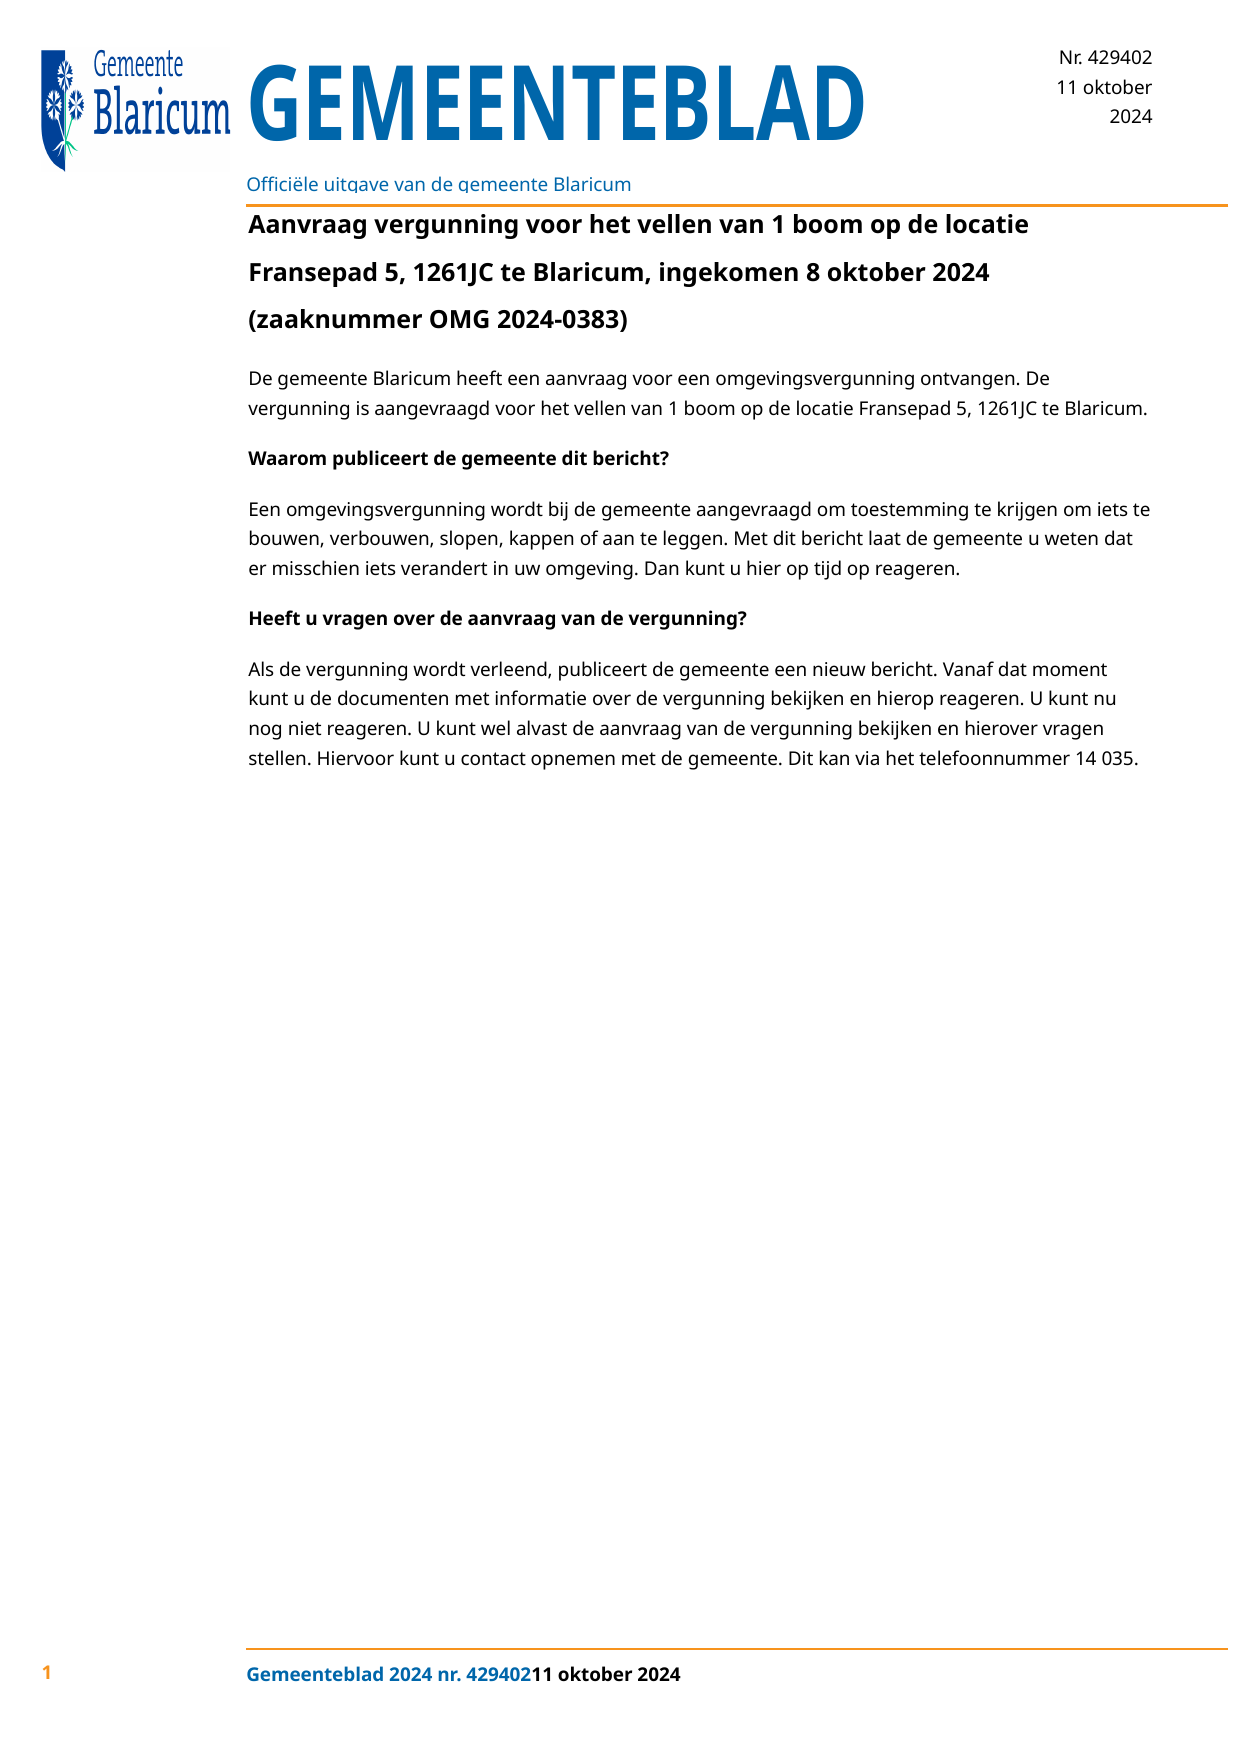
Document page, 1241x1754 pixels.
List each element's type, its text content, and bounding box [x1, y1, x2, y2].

text De gemeente Blaricum heeft een aanvraag voor een omgevingsvergunning ontvangen. De vergunning is aangevraagd voor het vellen van 1 boom op de locatie Fransepad 5, 1261JC te Blaricum. [248, 366, 1152, 421]
text Waarom publiceert de gemeente dit bericht? [248, 446, 1152, 471]
text Een omgevingsvergunning wordt bij de gemeente aangevraagd om toestemming te krijgen om iets te bouwen, verbouwen, slopen, kappen of aan te leggen. Met dit bericht laat de gemeente u weten dat er misschien iets verandert in uw omgeving. Dan kunt u hier op tijd op reageren. [248, 496, 1152, 581]
text Aanvraag vergunning voor het vellen van 1 boom op de locatie Fransepad 5, 1261JC te Blaricum, ingekomen 8 oktober 2024 (zaaknummer OMG 2024-0383) [248, 207, 1152, 336]
text Als de vergunning wordt verleend, publiceert de gemeente een nieuw bericht. Vanaf dat moment kunt u de documenten met informatie over de vergunning bekijken en hierop reageren. U kunt nu nog niet reageren. U kunt wel alvast de aanvraag van de vergunning bekijken en hierover vragen stellen. Hiervoor kunt u contact opnemen met de gemeente. Dit kan via het telefoonnummer 14 035. [248, 656, 1152, 770]
text Heeft u vragen over de aanvraag van de vergunning? [248, 606, 1152, 631]
picture [41, 47, 231, 172]
